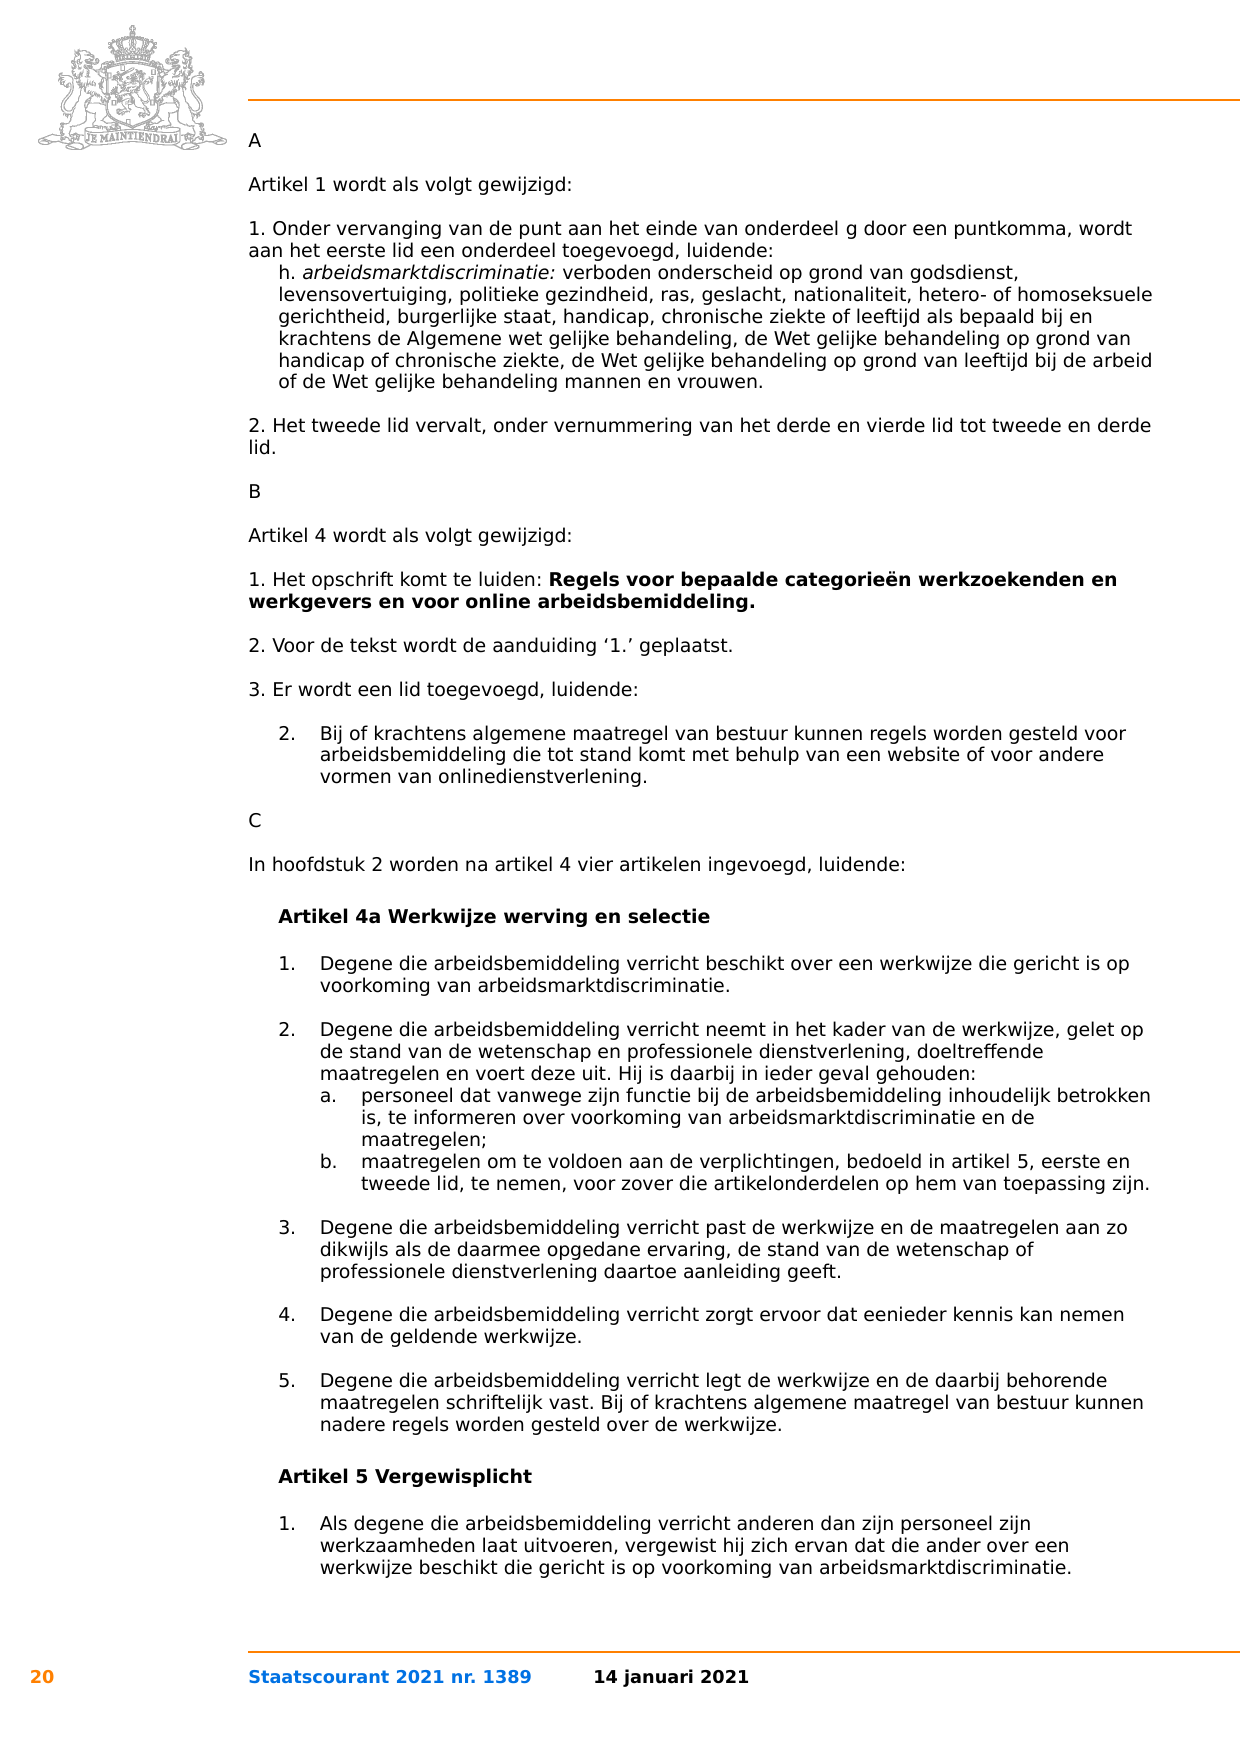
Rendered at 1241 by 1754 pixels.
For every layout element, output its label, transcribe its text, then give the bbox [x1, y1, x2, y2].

text 2. Degene die arbeidsbemiddeling verricht neemt in het kader van de werkwijze, gelet op de stand van de wetenschap en professionele dienstverlening, doeltreffende maatregelen en voert deze uit. Hij is daarbij in ieder geval gehouden: [278, 1019, 1163, 1085]
text 2. Bij of krachtens algemene maatregel van bestuur kunnen regels worden gesteld voor arbeidsbemiddeling die tot stand komt met behulp van een website of voor andere vormen van onlinedienstverlening. [278, 722, 1163, 788]
text 3. Er wordt een lid toegevoegd, luidende: [248, 678, 1163, 701]
text h. arbeidsmarktdiscriminatie: verboden onderscheid op grond van godsdienst, levensovertuiging, politieke gezindheid, ras, geslacht, nationaliteit, hetero- of homoseksuele gerichtheid, burgerlijke staat, handicap, chronische ziekte of leeftijd als bepaald bij en krachtens de Algemene wet gelijke behandeling, de Wet gelijke behandeling op grond van handicap of chronische ziekte, de Wet gelijke behandeling op grond van leeftijd bij de arbeid of de Wet gelijke behandeling mannen en vrouwen. [278, 262, 1163, 393]
text A [248, 130, 1163, 152]
text 2. Het tweede lid vervalt, onder vernummering van het derde en vierde lid tot tweede en derde lid. [248, 415, 1163, 459]
text Artikel 1 wordt als volgt gewijzigd: [248, 174, 1163, 196]
text 2. Voor de tekst wordt de aanduiding ‘1.’ geplaatst. [248, 635, 1163, 657]
text Artikel 4 wordt als volgt gewijzigd: [248, 525, 1163, 547]
text C [248, 810, 1163, 832]
text 5. Degene die arbeidsbemiddeling verricht legt de werkwijze en de daarbij behorende maatregelen schriftelijk vast. Bij of krachtens algemene maatregel van bestuur kunnen nadere regels worden gesteld over de werkwijze. [278, 1370, 1163, 1436]
text In hoofdstuk 2 worden na artikel 4 vier artikelen ingevoegd, luidende: [248, 854, 1163, 876]
text B [248, 481, 1163, 503]
text 4. Degene die arbeidsbemiddeling verricht zorgt ervoor dat eenieder kennis kan nemen van de geldende werkwijze. [278, 1304, 1163, 1348]
subtitle Artikel 5 Vergewisplicht [278, 1466, 1163, 1488]
subtitle Artikel 4a Werkwijze werving en selectie [278, 906, 1163, 928]
text b. maatregelen om te voldoen aan de verplichtingen, bedoeld in artikel 5, eerste en tweede lid, te nemen, voor zover die artikelonderdelen op hem van toepassing zijn. [319, 1151, 1163, 1195]
text 1. Als degene die arbeidsbemiddeling verricht anderen dan zijn personeel zijn werkzaamheden laat uitvoeren, vergewist hij zich ervan dat die ander over een werkwijze beschikt die gericht is op voorkoming van arbeidsmarktdiscriminatie. [278, 1513, 1163, 1579]
picture [38, 25, 227, 150]
text 1. Degene die arbeidsbemiddeling verricht beschikt over een werkwijze die gericht is op voorkoming van arbeidsmarktdiscriminatie. [278, 953, 1163, 997]
text a. personeel dat vanwege zijn functie bij de arbeidsbemiddeling inhoudelijk betrokken is, te informeren over voorkoming van arbeidsmarktdiscriminatie en de maatregelen; [319, 1085, 1163, 1151]
text 1. Onder vervanging van de punt aan het einde van onderdeel g door een puntkomma, wordt aan het eerste lid een onderdeel toegevoegd, luidende: [248, 218, 1163, 262]
text 1. Het opschrift komt te luiden: Regels voor bepaalde categorieën werkzoekenden en werkgevers en voor online arbeidsbemiddeling. [248, 569, 1163, 613]
text 3. Degene die arbeidsbemiddeling verricht past de werkwijze en de maatregelen aan zo dikwijls als de daarmee opgedane ervaring, de stand van de wetenschap of professionele dienstverlening daartoe aanleiding geeft. [278, 1217, 1163, 1282]
